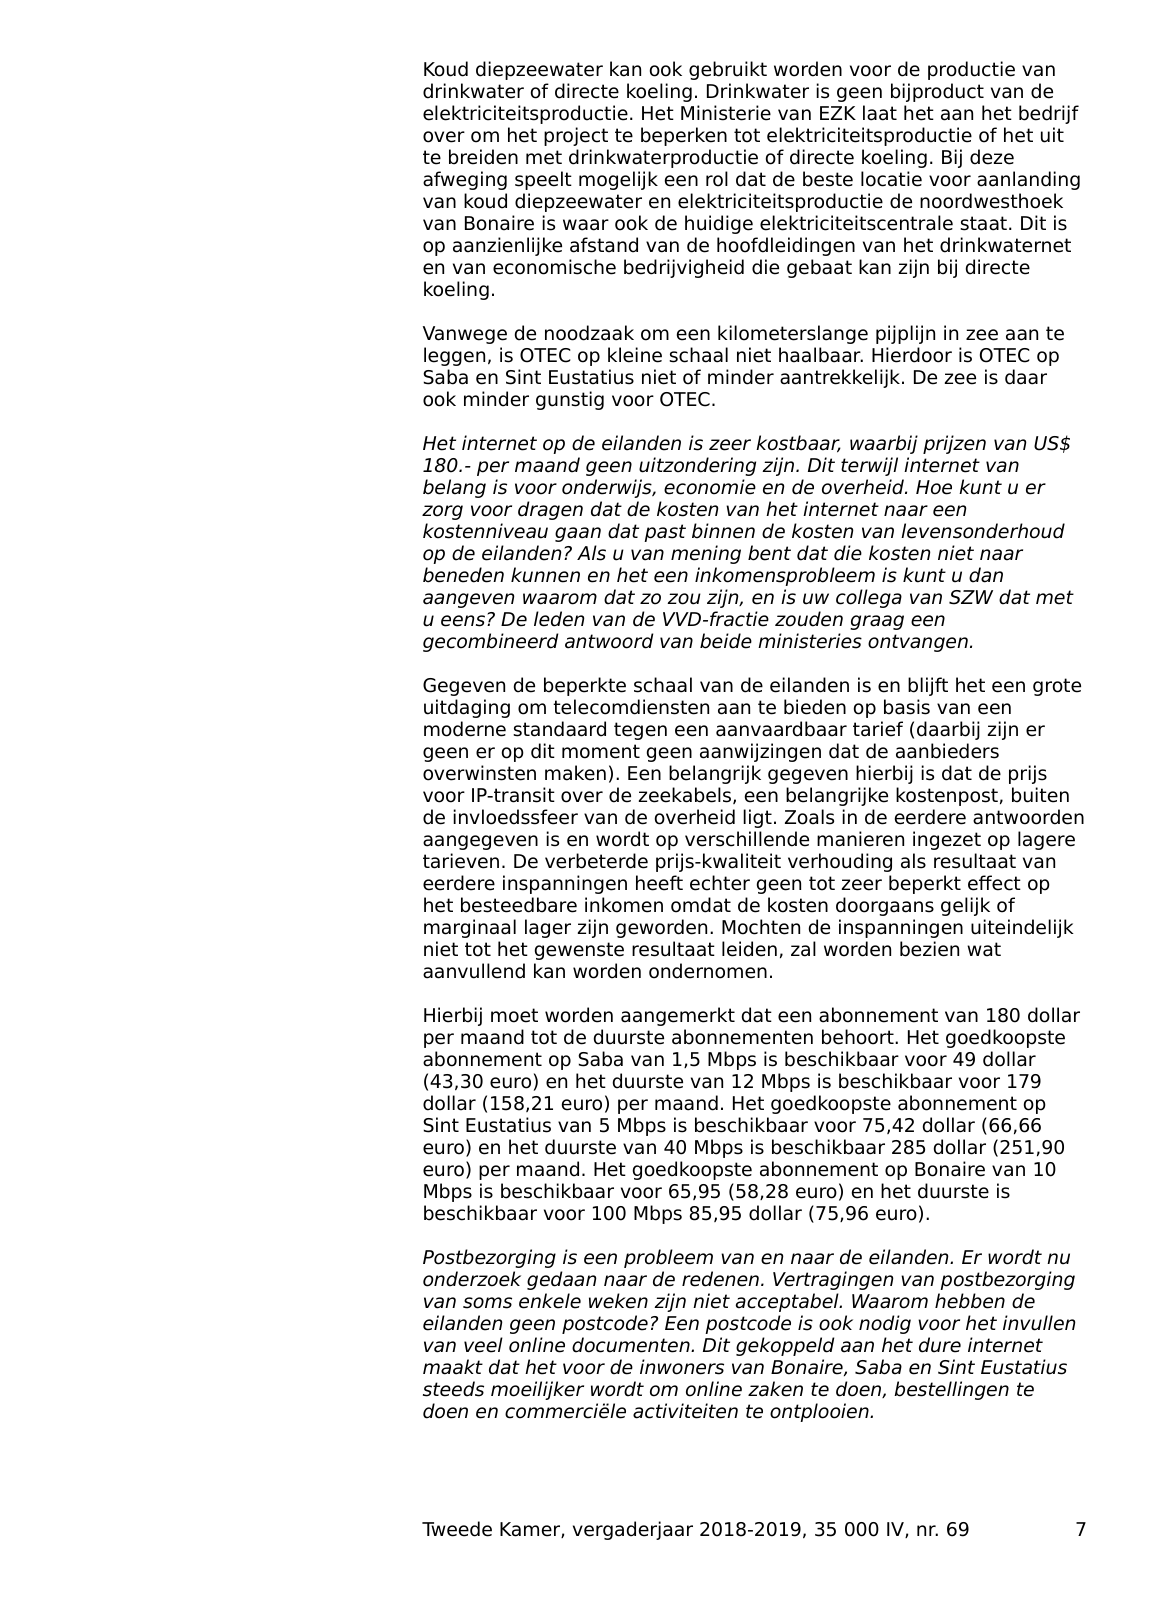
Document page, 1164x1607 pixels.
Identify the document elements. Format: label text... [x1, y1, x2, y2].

text Koud diepzeewater kan ook gebruikt worden voor de productie van drinkwater of directe koeling. Drinkwater is geen bijproduct van de elektriciteitsproductie. Het Ministerie van EZK laat het aan het bedrijf over om het project te beperken tot elektriciteitsproductie of het uit te breiden met drinkwaterproductie of directe koeling. Bij deze afweging speelt mogelijk een rol dat de beste locatie voor aanlanding van koud diepzeewater en elektriciteitsproductie de noordwesthoek van Bonaire is waar ook de huidige elektriciteitscentrale staat. Dit is op aanzienlijke afstand van de hoofdleidingen van het drinkwaternet en van economische bedrijvigheid die gebaat kan zijn bij directe koeling. [422, 59, 1087, 301]
text Vanwege de noodzaak om een kilometerslange pijplijn in zee aan te leggen, is OTEC op kleine schaal niet haalbaar. Hierdoor is OTEC op Saba en Sint Eustatius niet of minder aantrekkelijk. De zee is daar ook minder gunstig voor OTEC. [422, 323, 1087, 411]
text Gegeven de beperkte schaal van de eilanden is en blijft het een grote uitdaging om telecomdiensten aan te bieden op basis van een moderne standaard tegen een aanvaardbaar tarief (daarbij zijn er geen er op dit moment geen aanwijzingen dat de aanbieders overwinsten maken). Een belangrijk gegeven hierbij is dat de prijs voor IP-transit over de zeekabels, een belangrijke kostenpost, buiten de invloedssfeer van de overheid ligt. Zoals in de eerdere antwoorden aangegeven is en wordt op verschillende manieren ingezet op lagere tarieven. De verbeterde prijs-kwaliteit verhouding als resultaat van eerdere inspanningen heeft echter geen tot zeer beperkt effect op het besteedbare inkomen omdat de kosten doorgaans gelijk of marginaal lager zijn geworden. Mochten de inspanningen uiteindelijk niet tot het gewenste resultaat leiden, zal worden bezien wat aanvullend kan worden ondernomen. [422, 675, 1087, 983]
text Het internet op de eilanden is zeer kostbaar, waarbij prijzen van US$ 180.- per maand geen uitzondering zijn. Dit terwijl internet van belang is voor onderwijs, economie en de overheid. Hoe kunt u er zorg voor dragen dat de kosten van het internet naar een kostenniveau gaan dat past binnen de kosten van levensonderhoud op de eilanden? Als u van mening bent dat die kosten niet naar beneden kunnen en het een inkomensprobleem is kunt u dan aangeven waarom dat zo zou zijn, en is uw collega van SZW dat met u eens? De leden van de VVD-fractie zouden graag een gecombineerd antwoord van beide ministeries ontvangen. [422, 433, 1087, 653]
text Postbezorging is een probleem van en naar de eilanden. Er wordt nu onderzoek gedaan naar de redenen. Vertragingen van postbezorging van soms enkele weken zijn niet acceptabel. Waarom hebben de eilanden geen postcode? Een postcode is ook nodig voor het invullen van veel online documenten. Dit gekoppeld aan het dure internet maakt dat het voor de inwoners van Bonaire, Saba en Sint Eustatius steeds moeilijker wordt om online zaken te doen, bestellingen te doen en commerciële activiteiten te ontplooien. [422, 1247, 1087, 1423]
text Hierbij moet worden aangemerkt dat een abonnement van 180 dollar per maand tot de duurste abonnementen behoort. Het goedkoopste abonnement op Saba van 1,5 Mbps is beschikbaar voor 49 dollar (43,30 euro) en het duurste van 12 Mbps is beschikbaar voor 179 dollar (158,21 euro) per maand. Het goedkoopste abonnement op Sint Eustatius van 5 Mbps is beschikbaar voor 75,42 dollar (66,66 euro) en het duurste van 40 Mbps is beschikbaar 285 dollar (251,90 euro) per maand. Het goedkoopste abonnement op Bonaire van 10 Mbps is beschikbaar voor 65,95 (58,28 euro) en het duurste is beschikbaar voor 100 Mbps 85,95 dollar (75,96 euro). [422, 1005, 1087, 1225]
